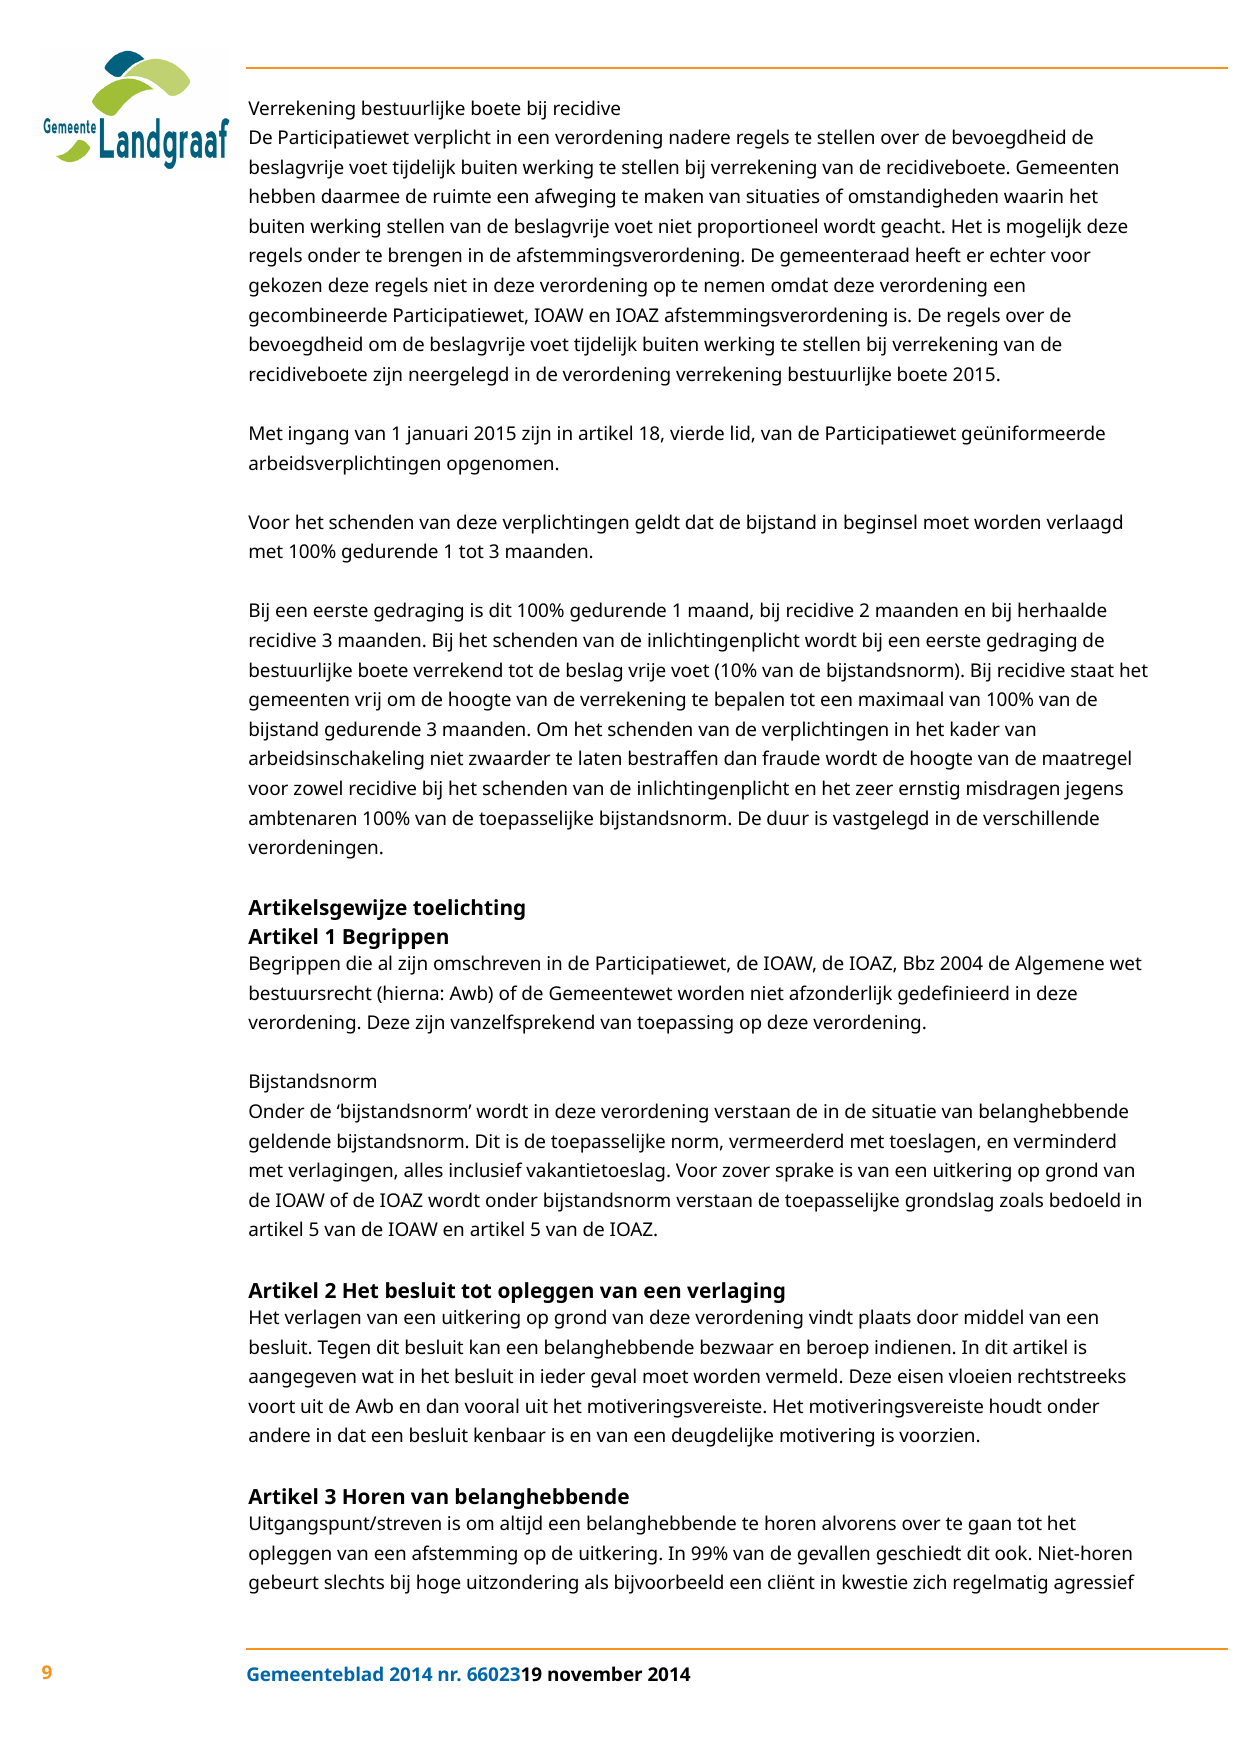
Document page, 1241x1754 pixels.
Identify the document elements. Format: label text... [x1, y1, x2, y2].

text Artikelsgewijze toelichting [248, 893, 1152, 922]
text Verrekening bestuurlijke boete bij recidive [248, 95, 1152, 121]
text Onder de ‘bijstandsnorm’ wordt in deze verordening verstaan de in de situatie van belanghebbende geldende bijstandsnorm. Dit is de toepasselijke norm, vermeerderd met toeslagen, en verminderd met verlagingen, alles inclusief vakantietoeslag. Voor zover sprake is van een uitkering op grond van de IOAW of de IOAZ wordt onder bijstandsnorm verstaan de toepasselijke grondslag zoals bedoeld in artikel 5 van de IOAW en artikel 5 van de IOAZ. [248, 1098, 1152, 1242]
text Met ingang van 1 januari 2015 zijn in artikel 18, vierde lid, van de Participatiewet geüniformeerde arbeidsverplichtingen opgenomen. [248, 420, 1152, 476]
text De Participatiewet verplicht in een verordening nadere regels te stellen over de bevoegdheid de beslagvrije voet tijdelijk buiten werking te stellen bij verrekening van de recidiveboete. Gemeenten hebben daarmee de ruimte een afweging te maken van situaties of omstandigheden waarin het buiten werking stellen van de beslagvrije voet niet proportioneel wordt geacht. Het is mogelijk deze regels onder te brengen in de afstemmingsverordening. De gemeenteraad heeft er echter voor gekozen deze regels niet in deze verordening op te nemen omdat deze verordening een gecombineerde Participatiewet, IOAW en IOAZ afstemmingsverordening is. De regels over de bevoegdheid om de beslagvrije voet tijdelijk buiten werking te stellen bij verrekening van de recidiveboete zijn neergelegd in de verordening verrekening bestuurlijke boete 2015. [248, 124, 1152, 387]
text Voor het schenden van deze verplichtingen geldt dat de bijstand in beginsel moet worden verlaagd met 100% gedurende 1 tot 3 maanden. [248, 509, 1152, 564]
text Artikel 2 Het besluit tot opleggen van een verlaging [248, 1276, 1152, 1304]
text Artikel 3 Horen van belanghebbende [248, 1482, 1152, 1510]
text Begrippen die al zijn omschreven in de Participatiewet, de IOAW, de IOAZ, Bbz 2004 de Algemene wet bestuursrecht (hierna: Awb) of de Gemeentewet worden niet afzonderlijk gedefinieerd in deze verordening. Deze zijn vanzelfsprekend van toepassing op deze verordening. [248, 950, 1152, 1035]
text Bijstandsnorm [248, 1069, 1152, 1094]
picture [41, 47, 231, 172]
text Het verlagen van een uitkering op grond van deze verordening vindt plaats door middel van een besluit. Tegen dit besluit kan een belanghebbende bezwaar en beroep indienen. In dit artikel is aangegeven wat in het besluit in ieder geval moet worden vermeld. Deze eisen vloeien rechtstreeks voort uit de Awb en dan vooral uit het motiveringsvereiste. Het motiveringsvereiste houdt onder andere in dat een besluit kenbaar is en van een deugdelijke motivering is voorzien. [248, 1304, 1152, 1448]
text Bij een eerste gedraging is dit 100% gedurende 1 maand, bij recidive 2 maanden en bij herhaalde recidive 3 maanden. Bij het schenden van de inlichtingenplicht wordt bij een eerste gedraging de bestuurlijke boete verrekend tot de beslag vrije voet (10% van de bijstandsnorm). Bij recidive staat het gemeenten vrij om de hoogte van de verrekening te bepalen tot een maximaal van 100% van de bijstand gedurende 3 maanden. Om het schenden van de verplichtingen in het kader van arbeidsinschakeling niet zwaarder te laten bestraffen dan fraude wordt de hoogte van de maatregel voor zowel recidive bij het schenden van de inlichtingenplicht en het zeer ernstig misdragen jegens ambtenaren 100% van de toepasselijke bijstandsnorm. De duur is vastgelegd in de verschillende verordeningen. [248, 598, 1152, 860]
text Uitgangspunt/streven is om altijd een belanghebbende te horen alvorens over te gaan tot het opleggen van een afstemming op de uitkering. In 99% van de gevallen geschiedt dit ook. Niet-horen gebeurt slechts bij hoge uitzondering als bijvoorbeeld een cliënt in kwestie zich regelmatig agressief [248, 1510, 1152, 1595]
text Artikel 1 Begrippen [248, 922, 1152, 950]
